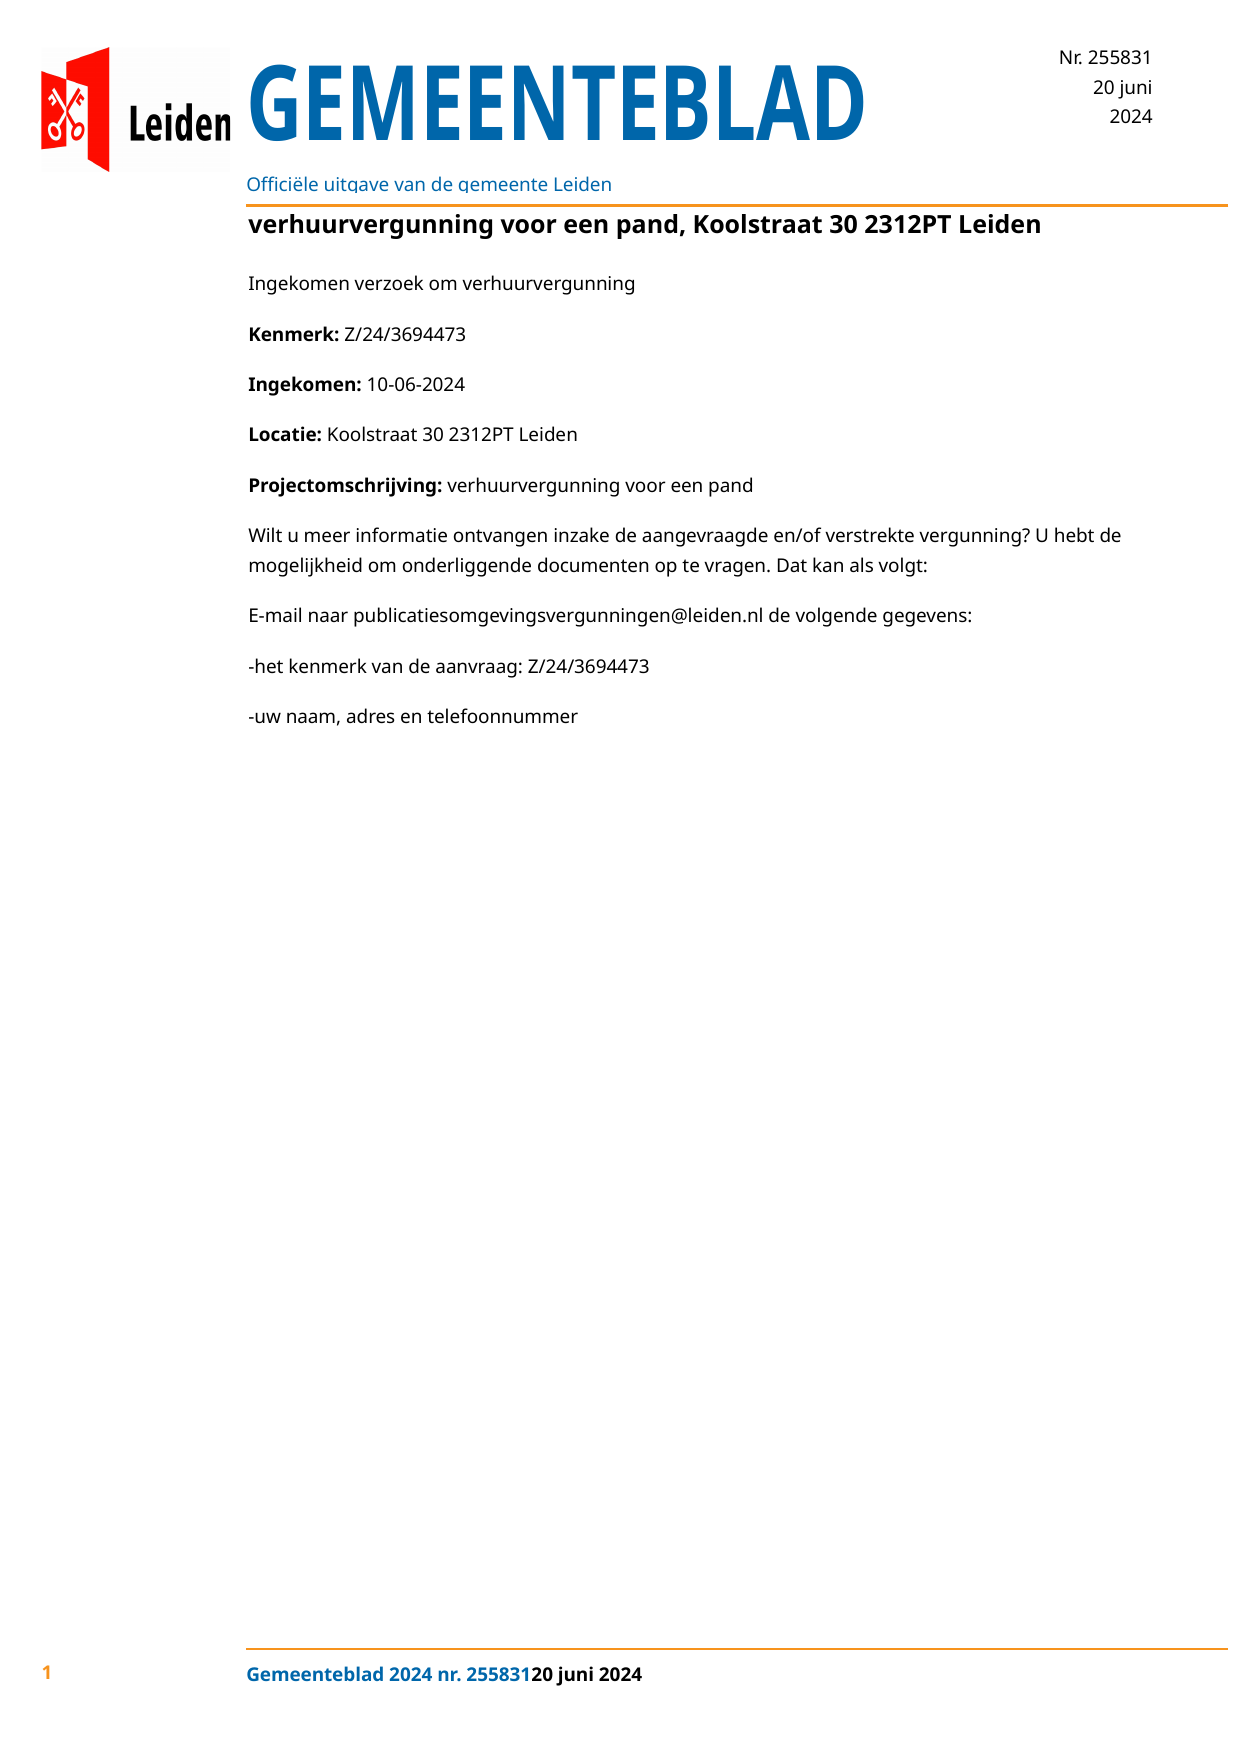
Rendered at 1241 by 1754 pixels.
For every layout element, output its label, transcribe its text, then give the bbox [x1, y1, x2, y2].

text Ingekomen verzoek om verhuurvergunning [248, 270, 1152, 296]
text Locatie: Koolstraat 30 2312PT Leiden [248, 422, 1152, 447]
text Ingekomen: 10-06-2024 [248, 371, 1152, 397]
text Wilt u meer informatie ontvangen inzake de aangevraagde en/of verstrekte vergunning? U hebt de mogelijkheid om onderliggende documenten op te vragen. Dat kan als volgt: [248, 522, 1152, 578]
picture [41, 47, 231, 172]
text verhuurvergunning voor een pand, Koolstraat 30 2312PT Leiden [248, 207, 1152, 241]
text -het kenmerk van de aanvraag: Z/24/3694473 [248, 653, 1152, 678]
text Projectomschrijving: verhuurvergunning voor een pand [248, 472, 1152, 498]
text E-mail naar publicatiesomgevingsvergunningen@leiden.nl de volgende gegevens: [248, 602, 1152, 628]
text Kenmerk: Z/24/3694473 [248, 321, 1152, 346]
text -uw naam, adres en telefoonnummer [248, 703, 1152, 729]
